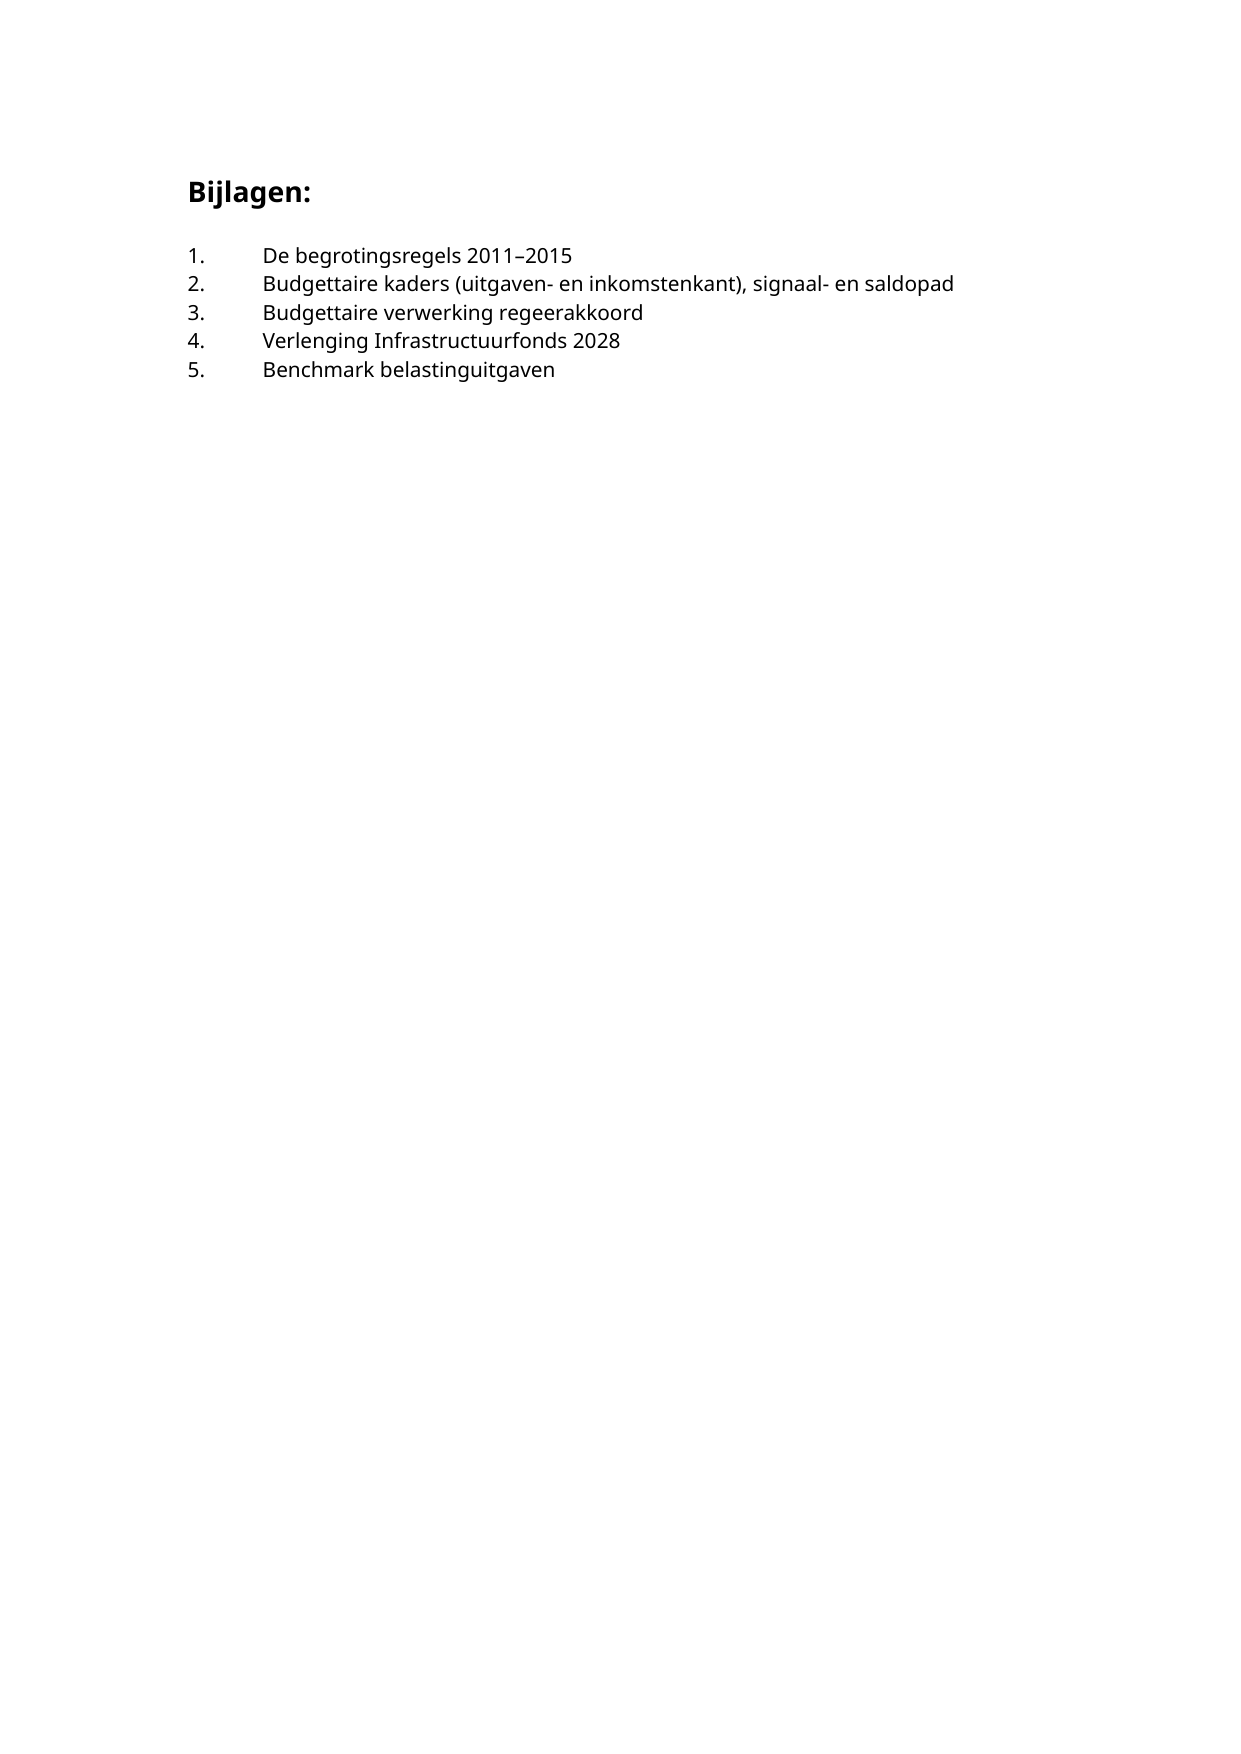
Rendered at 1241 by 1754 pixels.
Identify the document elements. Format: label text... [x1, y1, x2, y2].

subtitle Bijlagen: [187, 172, 1053, 211]
list Benchmark belastinguitgaven [187, 355, 1053, 383]
list Budgettaire kaders (uitgaven- en inkomstenkant), signaal- en saldopad [187, 269, 1053, 298]
list Verlenging Infrastructuurfonds 2028 [187, 326, 1053, 355]
list Budgettaire verwerking regeerakkoord [187, 298, 1053, 326]
list De begrotingsregels 2011–2015 [187, 241, 1053, 269]
